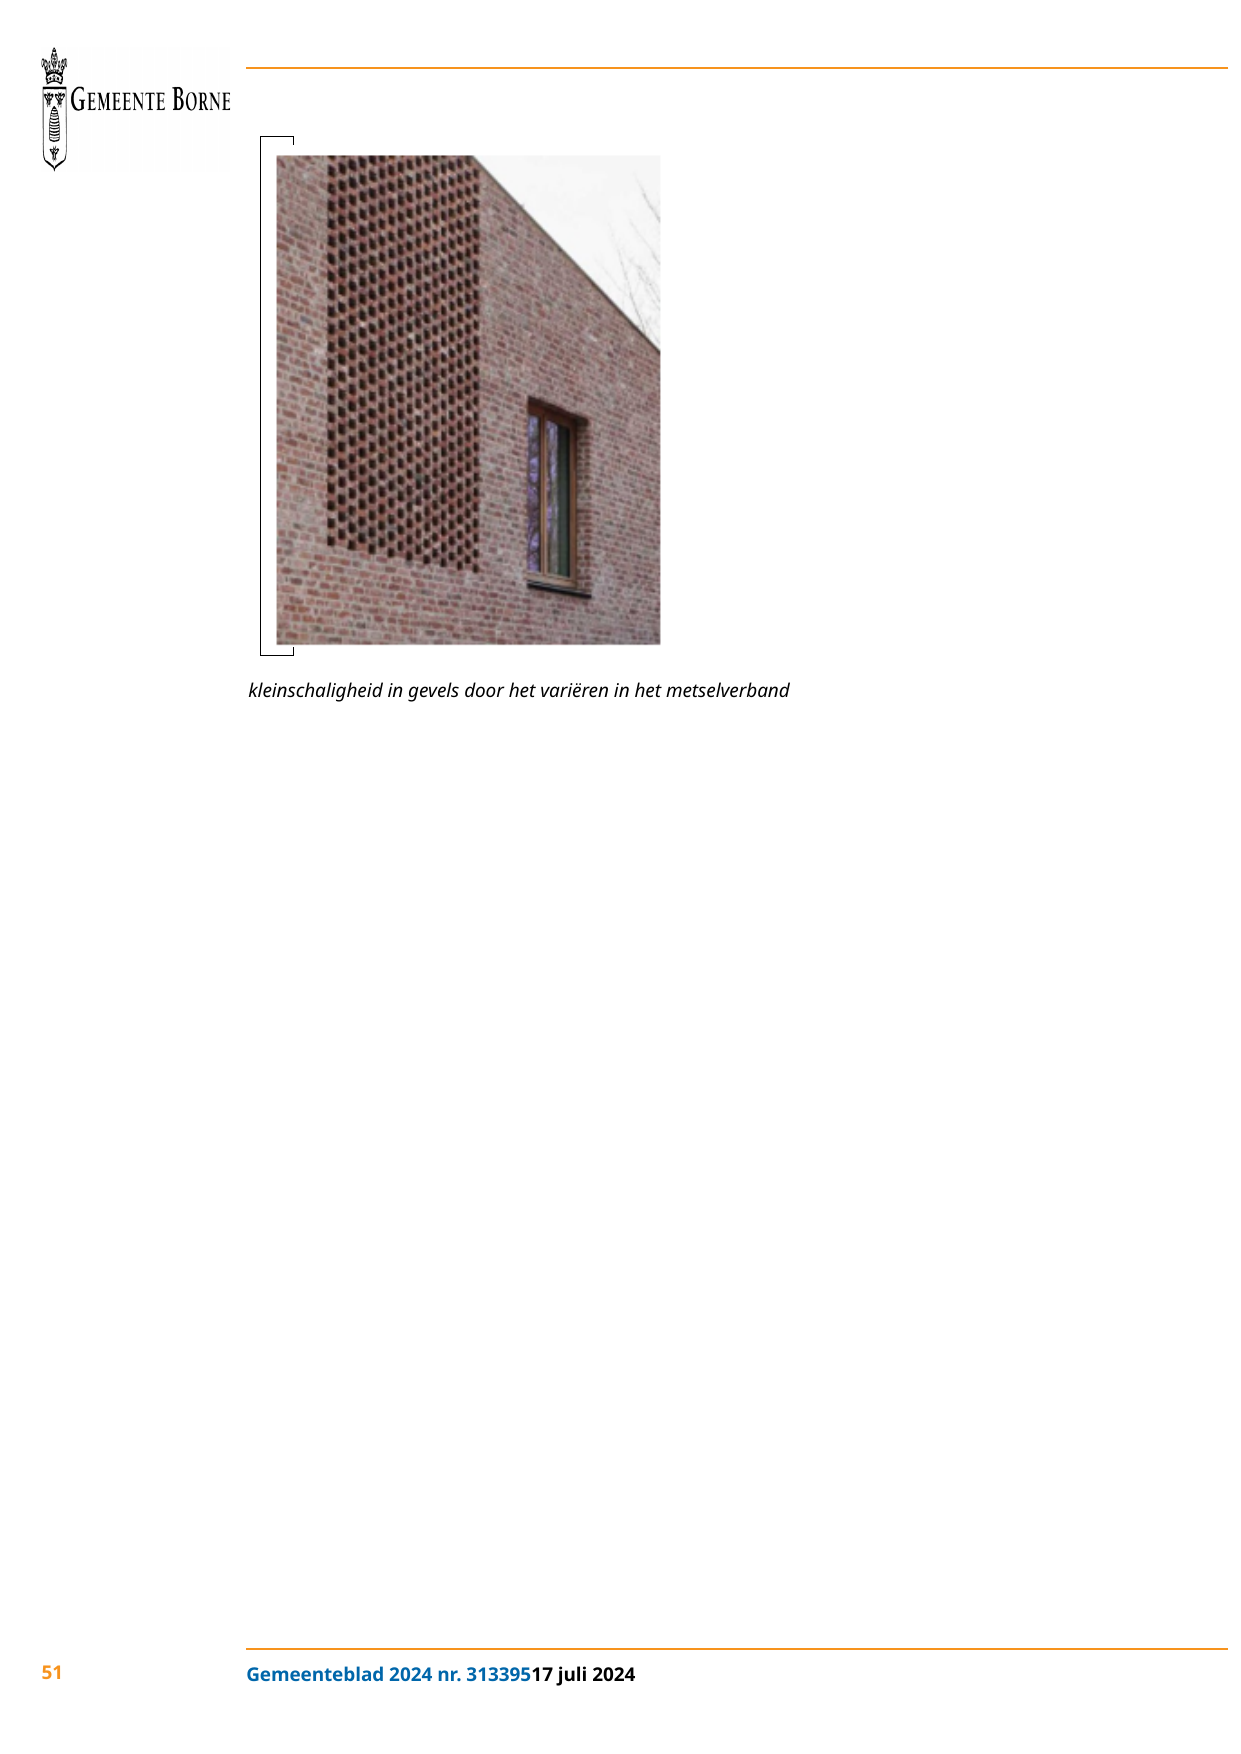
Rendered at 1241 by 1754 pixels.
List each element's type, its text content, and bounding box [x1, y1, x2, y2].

picture [268, 145, 677, 647]
text kleinschaligheid in gevels door het variëren in het metselverband [248, 677, 1152, 703]
picture [41, 47, 231, 172]
